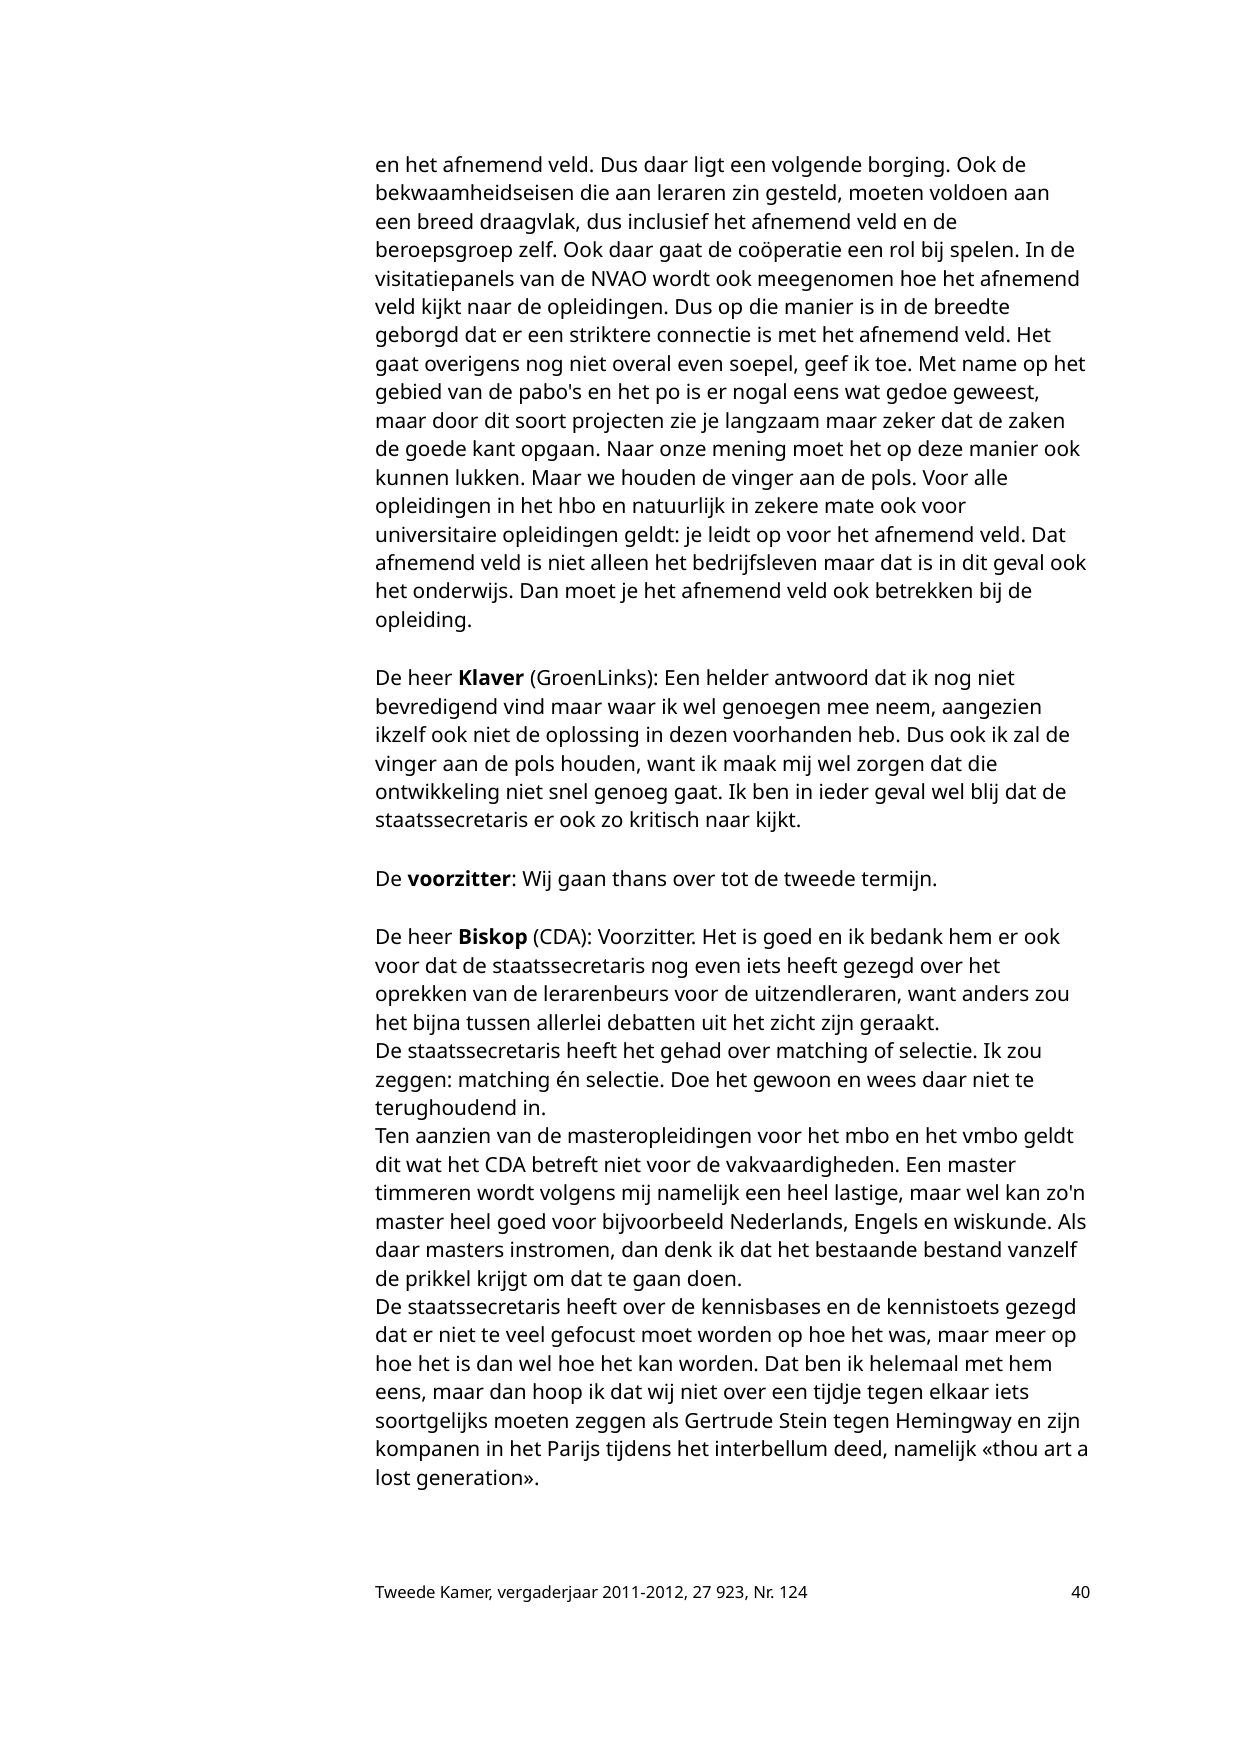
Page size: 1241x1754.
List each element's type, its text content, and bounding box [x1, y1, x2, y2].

text De voorzitter: Wij gaan thans over tot de tweede termijn. [375, 864, 1090, 892]
text De staatssecretaris heeft het gehad over matching of selectie. Ik zou zeggen: matching én selectie. Doe het gewoon en wees daar niet te terughoudend in. [375, 1036, 1090, 1122]
text De heer Biskop (CDA): Voorzitter. Het is goed en ik bedank hem er ook voor dat de staatssecretaris nog even iets heeft gezegd over het oprekken van de lerarenbeurs voor de uitzendleraren, want anders zou het bijna tussen allerlei debatten uit het zicht zijn geraakt. [375, 922, 1090, 1036]
text De heer Klaver (GroenLinks): Een helder antwoord dat ik nog niet bevredigend vind maar waar ik wel genoegen mee neem, aangezien ikzelf ook niet de oplossing in dezen voorhanden heb. Dus ook ik zal de vinger aan de pols houden, want ik maak mij wel zorgen dat die ontwikkeling niet snel genoeg gaat. Ik ben in ieder geval wel blij dat de staatssecretaris er ook zo kritisch naar kijkt. [375, 663, 1090, 834]
text Ten aanzien van de masteropleidingen voor het mbo en het vmbo geldt dit wat het CDA betreft niet voor de vakvaardigheden. Een master timmeren wordt volgens mij namelijk een heel lastige, maar wel kan zo'n master heel goed voor bijvoorbeeld Nederlands, Engels en wiskunde. Als daar masters instromen, dan denk ik dat het bestaande bestand vanzelf de prikkel krijgt om dat te gaan doen. [375, 1122, 1090, 1292]
text en het afnemend veld. Dus daar ligt een volgende borging. Ook de bekwaamheidseisen die aan leraren zin gesteld, moeten voldoen aan een breed draagvlak, dus inclusief het afnemend veld en de beroepsgroep zelf. Ook daar gaat de coöperatie een rol bij spelen. In de visitatiepanels van de NVAO wordt ook meegenomen hoe het afnemend veld kijkt naar de opleidingen. Dus op die manier is in de breedte geborgd dat er een striktere connectie is met het afnemend veld. Het gaat overigens nog niet overal even soepel, geef ik toe. Met name op het gebied van de pabo's en het po is er nogal eens wat gedoe geweest, maar door dit soort projecten zie je langzaam maar zeker dat de zaken de goede kant opgaan. Naar onze mening moet het op deze manier ook kunnen lukken. Maar we houden de vinger aan de pols. Voor alle opleidingen in het hbo en natuurlijk in zekere mate ook voor universitaire opleidingen geldt: je leidt op voor het afnemend veld. Dat afnemend veld is niet alleen het bedrijfsleven maar dat is in dit geval ook het onderwijs. Dan moet je het afnemend veld ook betrekken bij de opleiding. [375, 150, 1090, 633]
text De staatssecretaris heeft over de kennisbases en de kennistoets gezegd dat er niet te veel gefocust moet worden op hoe het was, maar meer op hoe het is dan wel hoe het kan worden. Dat ben ik helemaal met hem eens, maar dan hoop ik dat wij niet over een tijdje tegen elkaar iets soortgelijks moeten zeggen als Gertrude Stein tegen Hemingway en zijn kompanen in het Parijs tijdens het interbellum deed, namelijk «thou art a lost generation». [375, 1292, 1090, 1491]
